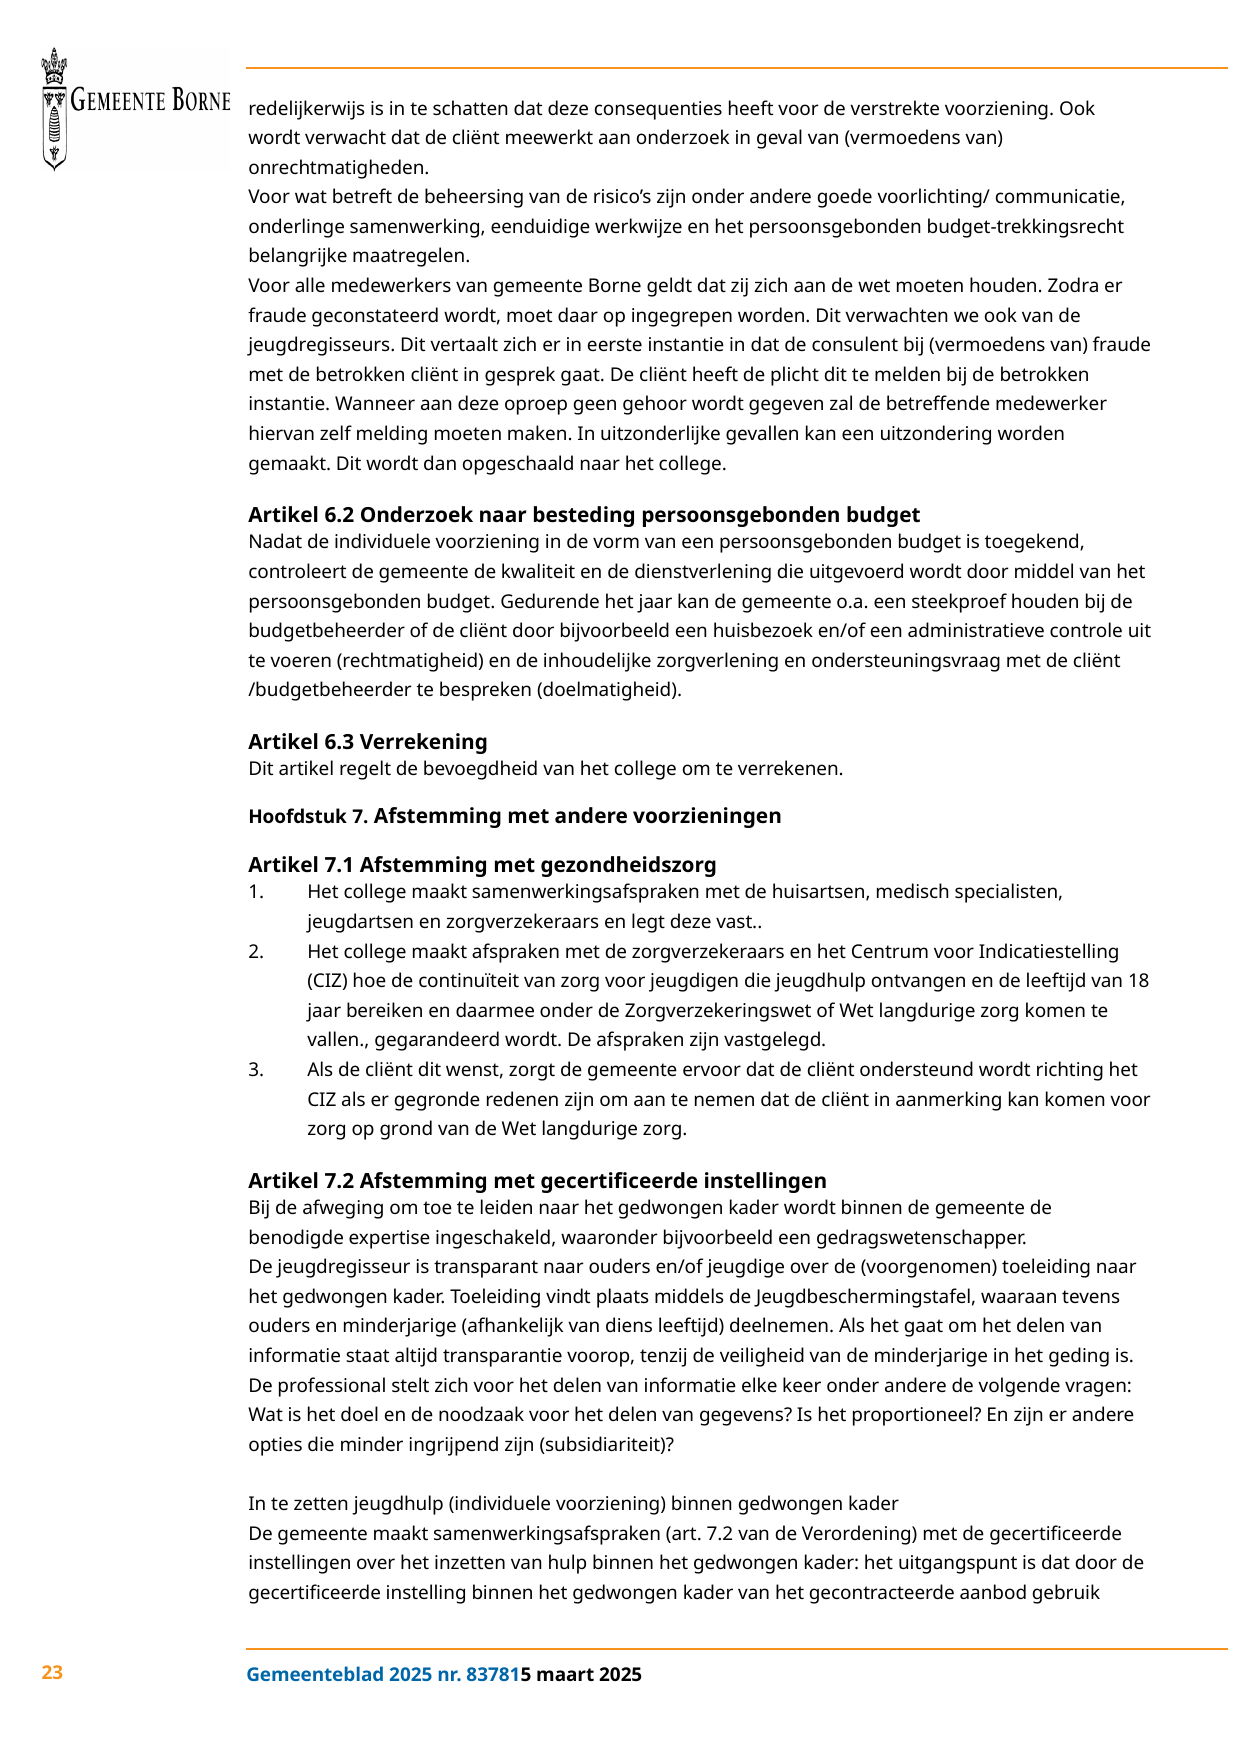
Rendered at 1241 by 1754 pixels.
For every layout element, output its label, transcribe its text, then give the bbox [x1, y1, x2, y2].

text Hoofdstuk 7. Afstemming met andere voorzieningen [248, 801, 1152, 829]
picture [41, 47, 231, 172]
text In te zetten jeugdhulp (individuele voorziening) binnen gedwongen kader [248, 1490, 1152, 1516]
text Voor wat betreft de beheersing van de risico’s zijn onder andere goede voorlichting/ communicatie, onderlinge samenwerking, eenduidige werkwijze en het persoonsgebonden budget-trekkingsrecht belangrijke maatregelen. [248, 183, 1152, 268]
text Artikel 7.2 Afstemming met gecertificeerde instellingen [248, 1166, 1152, 1194]
text De jeugdregisseur is transparant naar ouders en/of jeugdige over de (voorgenomen) toeleiding naar het gedwongen kader. Toeleiding vindt plaats middels de Jeugdbeschermingstafel, waaraan tevens ouders en minderjarige (afhankelijk van diens leeftijd) deelnemen. Als het gaat om het delen van informatie staat altijd transparantie voorop, tenzij de veiligheid van de minderjarige in het geding is. De professional stelt zich voor het delen van informatie elke keer onder andere de volgende vragen: Wat is het doel en de noodzaak voor het delen van gegevens? Is het proportioneel? En zijn er andere opties die minder ingrijpend zijn (subsidiariteit)? [248, 1253, 1152, 1457]
list Het college maakt afspraken met de zorgverzekeraars en het Centrum voor Indicatiestelling (CIZ) hoe de continuïteit van zorg voor jeugdigen die jeugdhulp ontvangen en de leeftijd van 18 jaar bereiken en daarmee onder de Zorgverzekeringswet of Wet langdurige zorg komen te vallen., gegarandeerd wordt. De afspraken zijn vastgelegd. [248, 938, 1152, 1052]
list Het college maakt samenwerkingsafspraken met de huisartsen, medisch specialisten, jeugdartsen en zorgverzekeraars en legt deze vast.. [248, 879, 1152, 934]
text Bij de afweging om toe te leiden naar het gedwongen kader wordt binnen de gemeente de benodigde expertise ingeschakeld, waaronder bijvoorbeeld een gedragswetenschapper. [248, 1194, 1152, 1249]
text Artikel 7.1 Afstemming met gezondheidszorg [248, 850, 1152, 879]
text Voor alle medewerkers van gemeente Borne geldt dat zij zich aan de wet moeten houden. Zodra er fraude geconstateerd wordt, moet daar op ingegrepen worden. Dit verwachten we ook van de jeugdregisseurs. Dit vertaalt zich er in eerste instantie in dat de consulent bij (vermoedens van) fraude met de betrokken cliënt in gesprek gaat. De cliënt heeft de plicht dit te melden bij de betrokken instantie. Wanneer aan deze oproep geen gehoor wordt gegeven zal de betreffende medewerker hiervan zelf melding moeten maken. In uitzonderlijke gevallen kan een uitzondering worden gemaakt. Dit wordt dan opgeschaald naar het college. [248, 272, 1152, 476]
list Als de cliënt dit wenst, zorgt de gemeente ervoor dat de cliënt ondersteund wordt richting het CIZ als er gegronde redenen zijn om aan te nemen dat de cliënt in aanmerking kan komen voor zorg op grond van de Wet langdurige zorg. [248, 1056, 1152, 1141]
text Nadat de individuele voorziening in de vorm van een persoonsgebonden budget is toegekend, controleert de gemeente de kwaliteit en de dienstverlening die uitgevoerd wordt door middel van het persoonsgebonden budget. Gedurende het jaar kan de gemeente o.a. een steekproef houden bij de budgetbeheerder of de cliënt door bijvoorbeeld een huisbezoek en/of een administratieve controle uit te voeren (rechtmatigheid) en de inhoudelijke zorgverlening en ondersteuningsvraag met de cliënt /budgetbeheerder te bespreken (doelmatigheid). [248, 529, 1152, 702]
text Artikel 6.2 Onderzoek naar besteding persoonsgebonden budget [248, 500, 1152, 529]
text Dit artikel regelt de bevoegdheid van het college om te verrekenen. [248, 755, 1152, 781]
text Artikel 6.3 Verrekening [248, 727, 1152, 755]
text De gemeente maakt samenwerkingsafspraken (art. 7.2 van de Verordening) met de gecertificeerde instellingen over het inzetten van hulp binnen het gedwongen kader: het uitgangspunt is dat door de gecertificeerde instelling binnen het gedwongen kader van het gecontracteerde aanbod gebruik [248, 1520, 1152, 1604]
text redelijkerwijs is in te schatten dat deze consequenties heeft voor de verstrekte voorziening. Ook wordt verwacht dat de cliënt meewerkt aan onderzoek in geval van (vermoedens van) onrechtmatigheden. [248, 95, 1152, 180]
